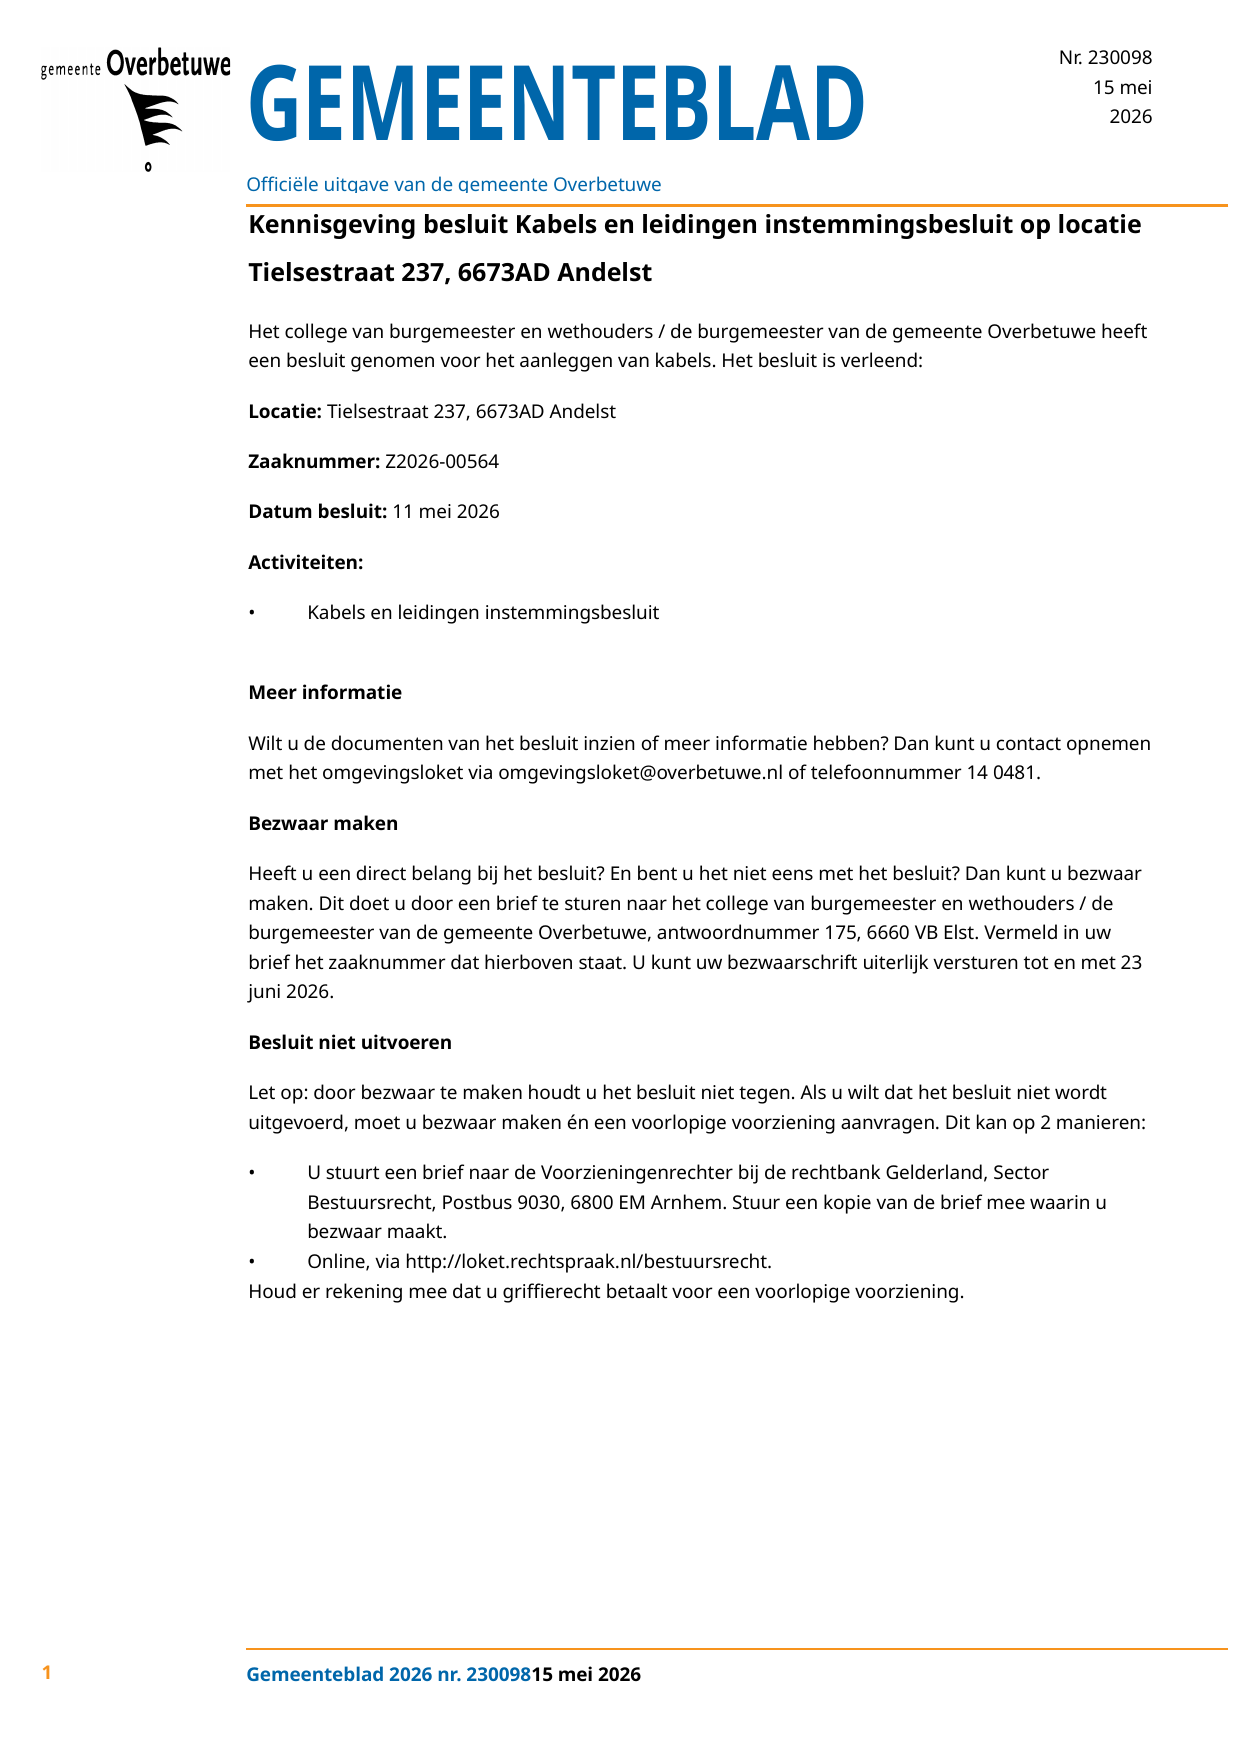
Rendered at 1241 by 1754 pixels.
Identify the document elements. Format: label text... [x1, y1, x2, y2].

text Activiteiten: [248, 549, 1152, 575]
list U stuurt een brief naar de Voorzieningenrechter bij de rechtbank Gelderland, Sector Bestuursrecht, Postbus 9030, 6800 EM Arnhem. Stuur een kopie van de brief mee waarin u bezwaar maakt. [248, 1159, 1152, 1244]
text Zaaknummer: Z2026-00564 [248, 448, 1152, 474]
list Kabels en leidingen instemmingsbesluit [248, 599, 1152, 625]
text Bezwaar maken [248, 810, 1152, 836]
text Het college van burgemeester en wethouders / de burgemeester van de gemeente Overbetuwe heeft een besluit genomen voor het aanleggen van kabels. Het besluit is verleend: [248, 318, 1152, 373]
text Datum besluit: 11 mei 2026 [248, 499, 1152, 524]
list Online, via http://loket.rechtspraak.nl/bestuursrecht. [248, 1248, 1152, 1274]
text Houd er rekening mee dat u griffierecht betaalt voor een voorlopige voorziening. [248, 1278, 1152, 1304]
text Besluit niet uitvoeren [248, 1029, 1152, 1055]
text Wilt u de documenten van het besluit inzien of meer informatie hebben? Dan kunt u contact opnemen met het omgevingsloket via omgevingsloket@overbetuwe.nl of telefoonnummer 14 0481. [248, 730, 1152, 785]
picture [41, 47, 231, 172]
text Locatie: Tielsestraat 237, 6673AD Andelst [248, 398, 1152, 424]
text Let op: door bezwaar te maken houdt u het besluit niet tegen. Als u wilt dat het besluit niet wordt uitgevoerd, moet u bezwaar maken én een voorlopige voorziening aanvragen. Dit kan op 2 manieren: [248, 1079, 1152, 1135]
text Kennisgeving besluit Kabels en leidingen instemmingsbesluit op locatie Tielsestraat 237, 6673AD Andelst [248, 207, 1152, 288]
text Meer informatie [248, 679, 1152, 705]
text Heeft u een direct belang bij het besluit? En bent u het niet eens met het besluit? Dan kunt u bezwaar maken. Dit doet u door een brief te sturen naar het college van burgemeester en wethouders / de burgemeester van de gemeente Overbetuwe, antwoordnummer 175, 6660 VB Elst. Vermeld in uw brief het zaaknummer dat hierboven staat. U kunt uw bezwaarschrift uiterlijk versturen tot en met 23 juni 2026. [248, 860, 1152, 1004]
